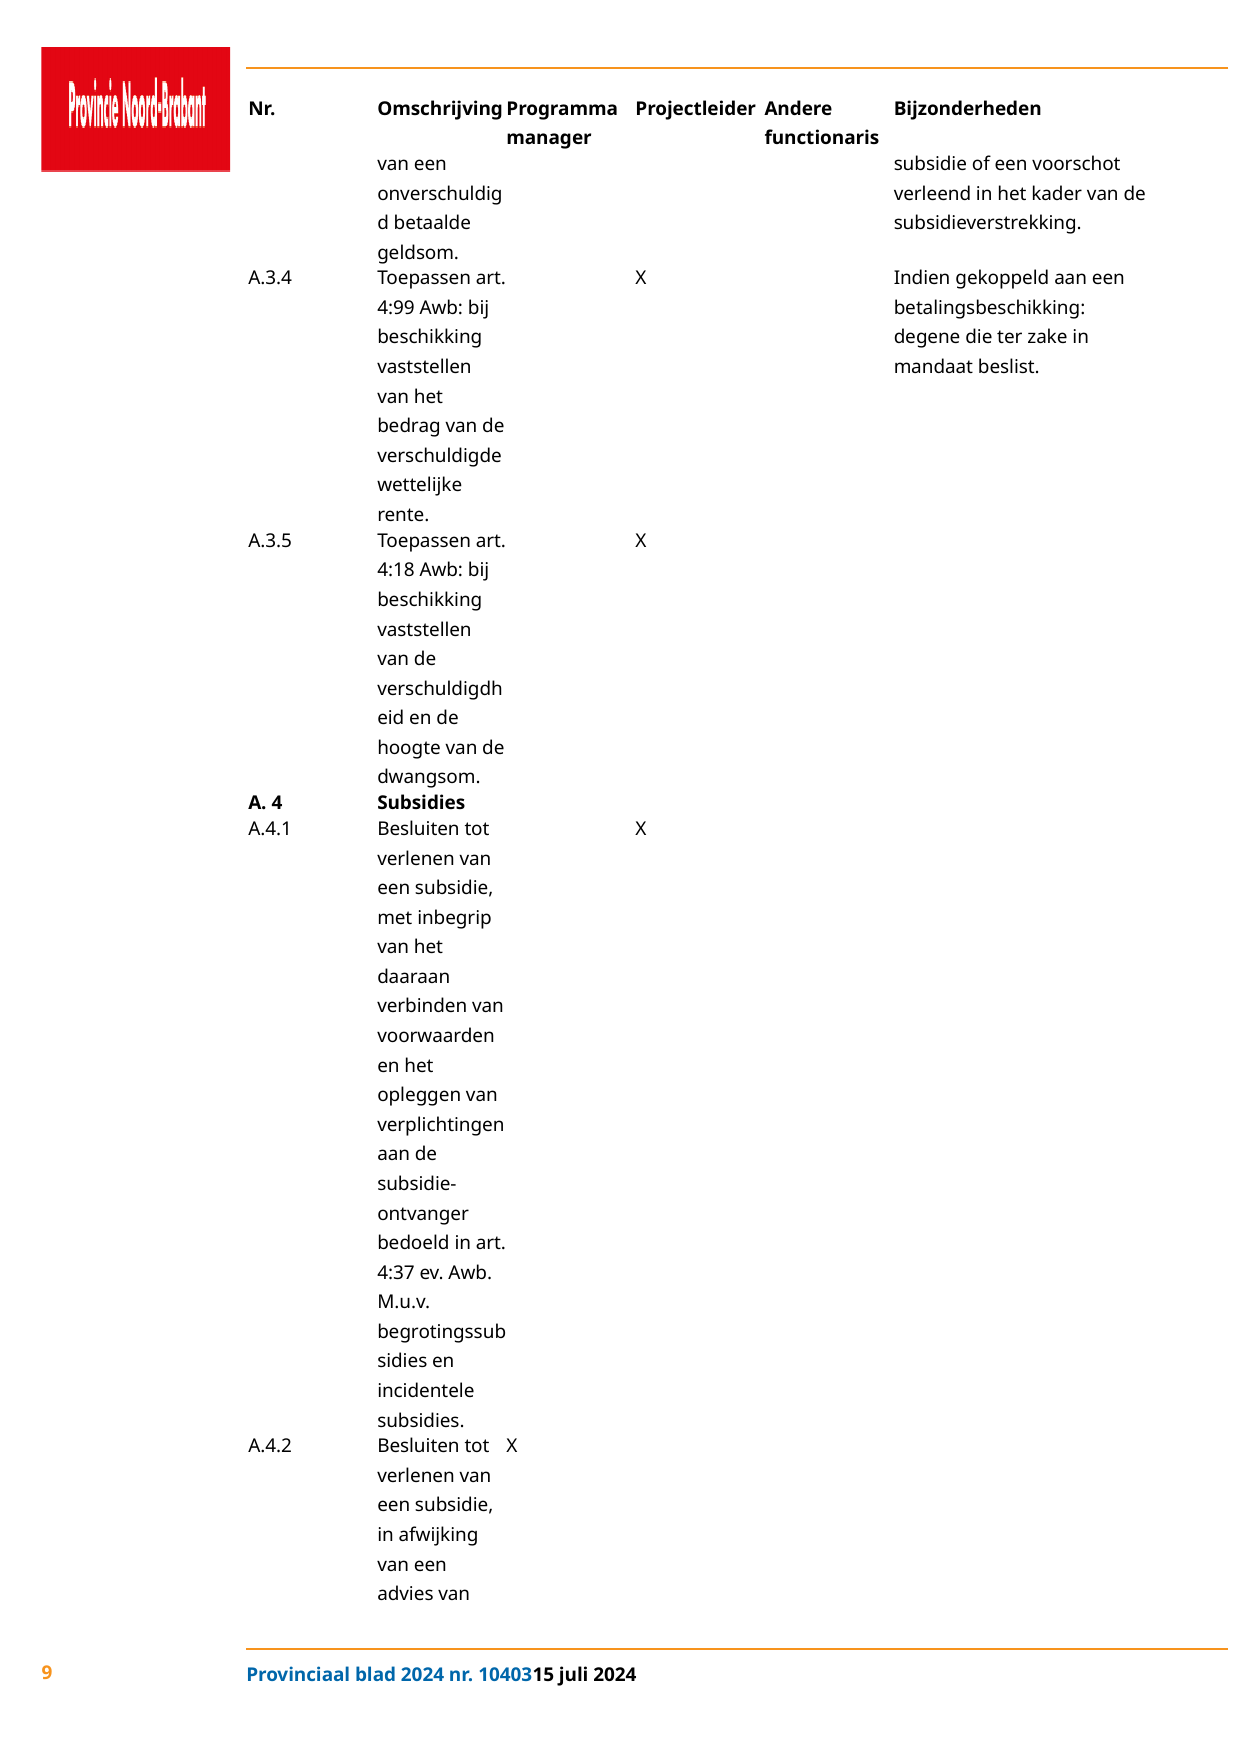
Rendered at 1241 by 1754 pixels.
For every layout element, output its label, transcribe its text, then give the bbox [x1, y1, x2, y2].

table_cell [506, 150, 635, 264]
table_cell [506, 265, 635, 527]
table_cell A.4.2 [248, 1433, 377, 1606]
table_cell X [635, 527, 764, 789]
table_cell A.3.4 [248, 265, 377, 527]
picture [41, 47, 231, 172]
table_header Bijzonderheden [894, 95, 1152, 150]
table_header Programma manager [506, 95, 635, 150]
table_cell X [635, 815, 764, 1432]
table_cell Toepassen art. 4:18 Awb: bij beschikking vaststellen van de verschuldigdheid en de hoogte van de dwangsom. [377, 527, 506, 789]
table_cell Indien gekoppeld aan een betalingsbeschikking: degene die ter zake in mandaat beslist. [894, 265, 1152, 527]
table_header Andere functionaris [764, 95, 893, 150]
table_cell Besluiten tot verlenen van een subsidie, met inbegrip van het daaraan verbinden van voorwaarden en het opleggen van verplichtingen aan de subsidie-ontvanger bedoeld in art. 4:37 ev. Awb. M.u.v. begrotingssubsidies en incidentele subsidies. [377, 815, 506, 1432]
table_cell [764, 150, 893, 264]
table_cell [764, 527, 893, 789]
table_cell X [635, 265, 764, 527]
table_cell [764, 1433, 893, 1606]
table_cell [248, 150, 377, 264]
table_cell A. 4 [248, 789, 377, 815]
table_cell [635, 1433, 764, 1606]
table_cell Subsidies [377, 789, 1152, 815]
table_cell [764, 265, 893, 527]
table_header Nr. [248, 95, 377, 150]
table_cell A.3.5 [248, 527, 377, 789]
table_cell [894, 1433, 1152, 1606]
table_cell subsidie of een voorschot verleend in het kader van de subsidieverstrekking. [894, 150, 1152, 264]
table_header Omschrijving [377, 95, 506, 150]
table_cell X [506, 1433, 635, 1606]
table_cell [635, 150, 764, 264]
table_cell [764, 815, 893, 1432]
table_cell [506, 815, 635, 1432]
table_cell Besluiten tot verlenen van een subsidie, in afwijking van een advies van [377, 1433, 506, 1606]
table_cell [506, 527, 635, 789]
table_cell [894, 815, 1152, 1432]
table_cell [894, 527, 1152, 789]
table_cell Toepassen art. 4:99 Awb: bij beschikking vaststellen van het bedrag van de verschuldigde wettelijke rente. [377, 265, 506, 527]
table_cell A.4.1 [248, 815, 377, 1432]
table_cell van een onverschuldigd betaalde geldsom. [377, 150, 506, 264]
table_header Projectleider [635, 95, 764, 150]
